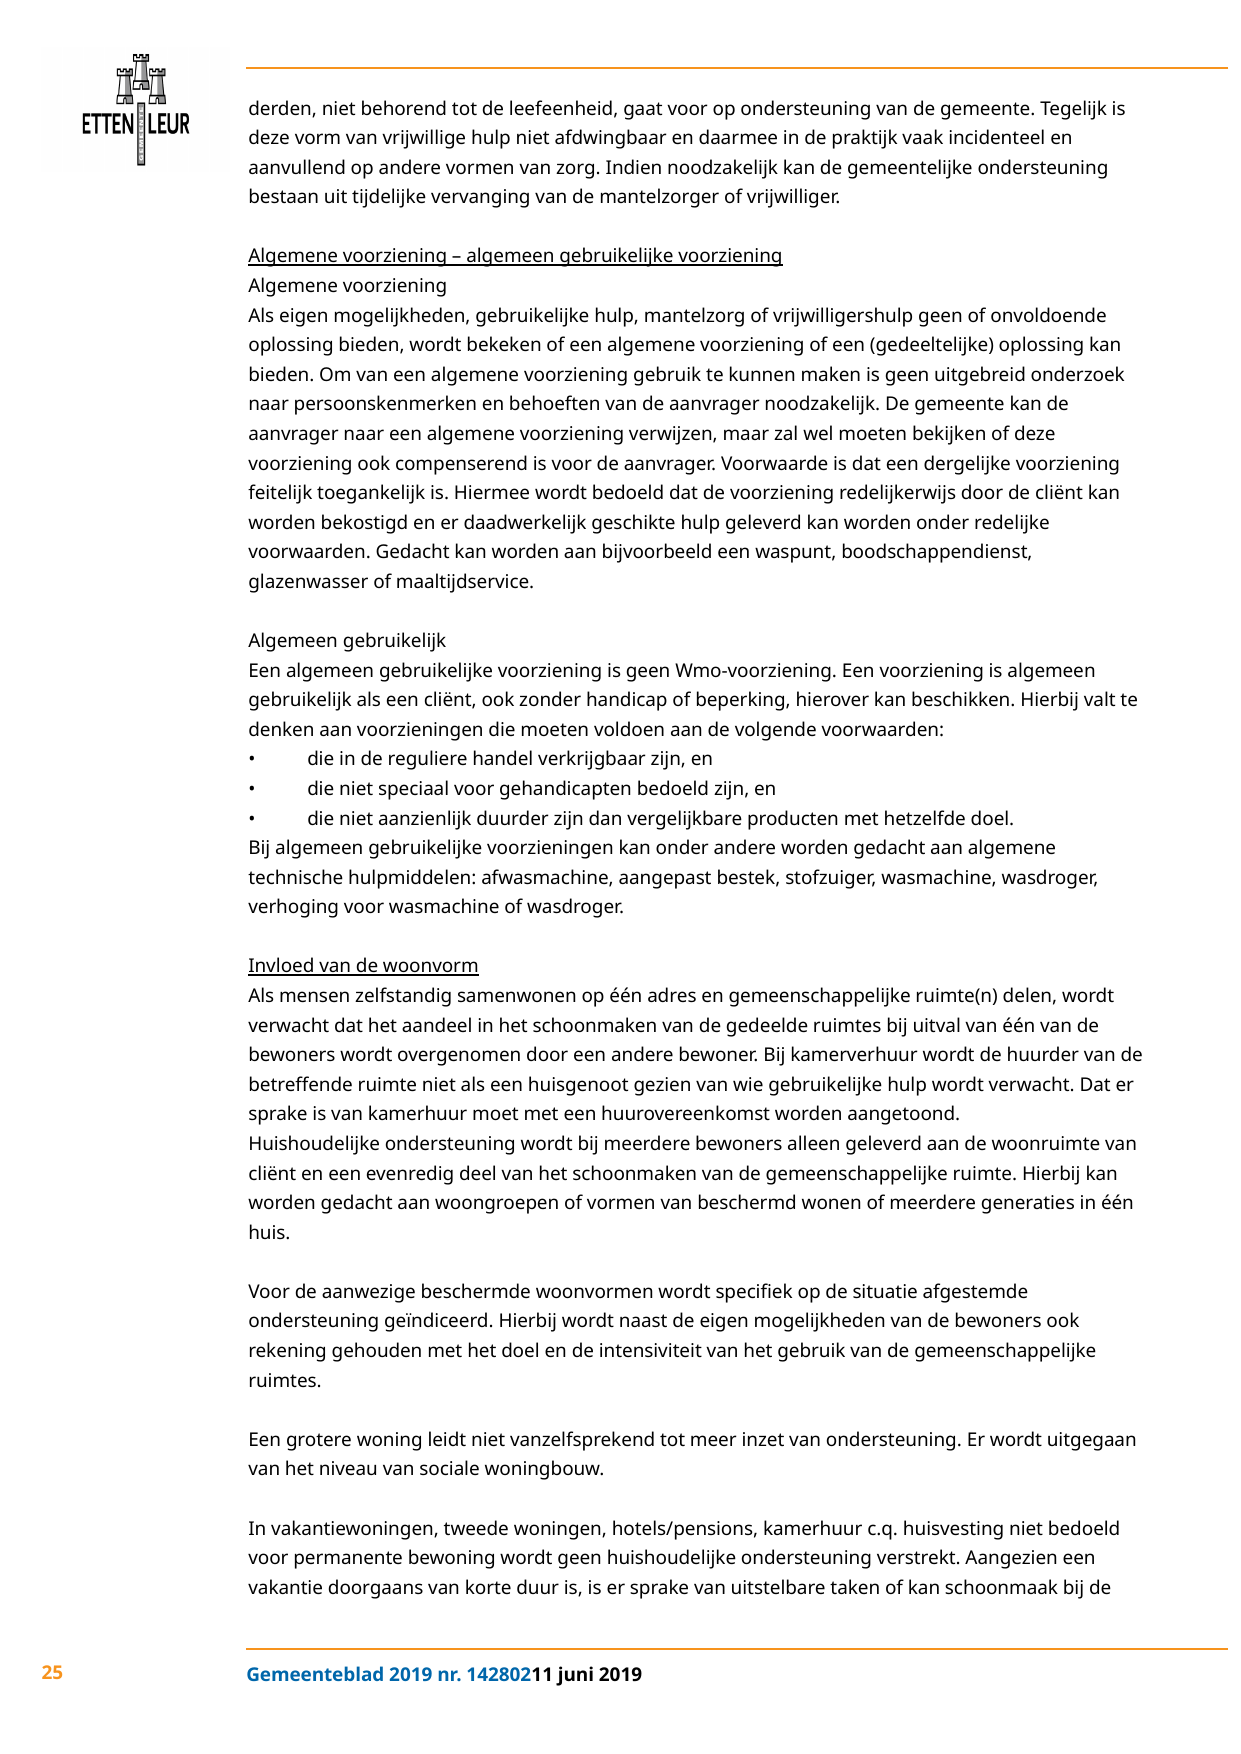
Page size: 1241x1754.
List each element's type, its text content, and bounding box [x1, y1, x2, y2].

text Huishoudelijke ondersteuning wordt bij meerdere bewoners alleen geleverd aan de woonruimte van cliënt en een evenredig deel van het schoonmaken van de gemeenschappelijke ruimte. Hierbij kan worden gedacht aan woongroepen of vormen van beschermd wonen of meerdere generaties in één huis. [248, 1130, 1152, 1245]
text derden, niet behorend tot de leefeenheid, gaat voor op ondersteuning van de gemeente. Tegelijk is deze vorm van vrijwillige hulp niet afdwingbaar en daarmee in de praktijk vaak incidenteel en aanvullend op andere vormen van zorg. Indien noodzakelijk kan de gemeentelijke ondersteuning bestaan uit tijdelijke vervanging van de mantelzorger of vrijwilliger. [248, 95, 1152, 209]
text Voor de aanwezige beschermde woonvormen wordt specifiek op de situatie afgestemde ondersteuning geïndiceerd. Hierbij wordt naast de eigen mogelijkheden van de bewoners ook rekening gehouden met het doel en de intensiviteit van het gebruik van de gemeenschappelijke ruimtes. [248, 1278, 1152, 1393]
text Algemene voorziening [248, 272, 1152, 298]
list die niet speciaal voor gehandicapten bedoeld zijn, en [248, 775, 1152, 801]
text Bij algemeen gebruikelijke voorzieningen kan onder andere worden gedacht aan algemene technische hulpmiddelen: afwasmachine, aangepast bestek, stofzuiger, wasmachine, wasdroger, verhoging voor wasmachine of wasdroger. [248, 834, 1152, 919]
text Als mensen zelfstandig samenwonen op één adres en gemeenschappelijke ruimte(n) delen, wordt verwacht dat het aandeel in het schoonmaken van de gedeelde ruimtes bij uitval van één van de bewoners wordt overgenomen door een andere bewoner. Bij kamerverhuur wordt de huurder van de betreffende ruimte niet als een huisgenoot gezien van wie gebruikelijke hulp wordt verwacht. Dat er sprake is van kamerhuur moet met een huurovereenkomst worden aangetoond. [248, 982, 1152, 1126]
text In vakantiewoningen, tweede woningen, hotels/pensions, kamerhuur c.q. huisvesting niet bedoeld voor permanente bewoning wordt geen huishoudelijke ondersteuning verstrekt. Aangezien een vakantie doorgaans van korte duur is, is er sprake van uitstelbare taken of kan schoonmaak bij de [248, 1515, 1152, 1600]
picture [41, 47, 231, 172]
list die niet aanzienlijk duurder zijn dan vergelijkbare producten met hetzelfde doel. [248, 805, 1152, 831]
text Een grotere woning leidt niet vanzelfsprekend tot meer inzet van ondersteuning. Er wordt uitgegaan van het niveau van sociale woningbouw. [248, 1426, 1152, 1481]
text Als eigen mogelijkheden, gebruikelijke hulp, mantelzorg of vrijwilligershulp geen of onvoldoende oplossing bieden, wordt bekeken of een algemene voorziening of een (gedeeltelijke) oplossing kan bieden. Om van een algemene voorziening gebruik te kunnen maken is geen uitgebreid onderzoek naar persoonskenmerken en behoeften van de aanvrager noodzakelijk. De gemeente kan de aanvrager naar een algemene voorziening verwijzen, maar zal wel moeten bekijken of deze voorziening ook compenserend is voor de aanvrager. Voorwaarde is dat een dergelijke voorziening feitelijk toegankelijk is. Hiermee wordt bedoeld dat de voorziening redelijkerwijs door de cliënt kan worden bekostigd en er daadwerkelijk geschikte hulp geleverd kan worden onder redelijke voorwaarden. Gedacht kan worden aan bijvoorbeeld een waspunt, boodschappendienst, glazenwasser of maaltijdservice. [248, 302, 1152, 594]
list die in de reguliere handel verkrijgbaar zijn, en [248, 746, 1152, 771]
text Invloed van de woonvorm [248, 953, 1152, 978]
text Algemene voorziening – algemeen gebruikelijke voorziening [248, 243, 1152, 268]
text Algemeen gebruikelijk [248, 627, 1152, 653]
text Een algemeen gebruikelijke voorziening is geen Wmo-voorziening. Een voorziening is algemeen gebruikelijk als een cliënt, ook zonder handicap of beperking, hierover kan beschikken. Hierbij valt te denken aan voorzieningen die moeten voldoen aan de volgende voorwaarden: [248, 657, 1152, 742]
